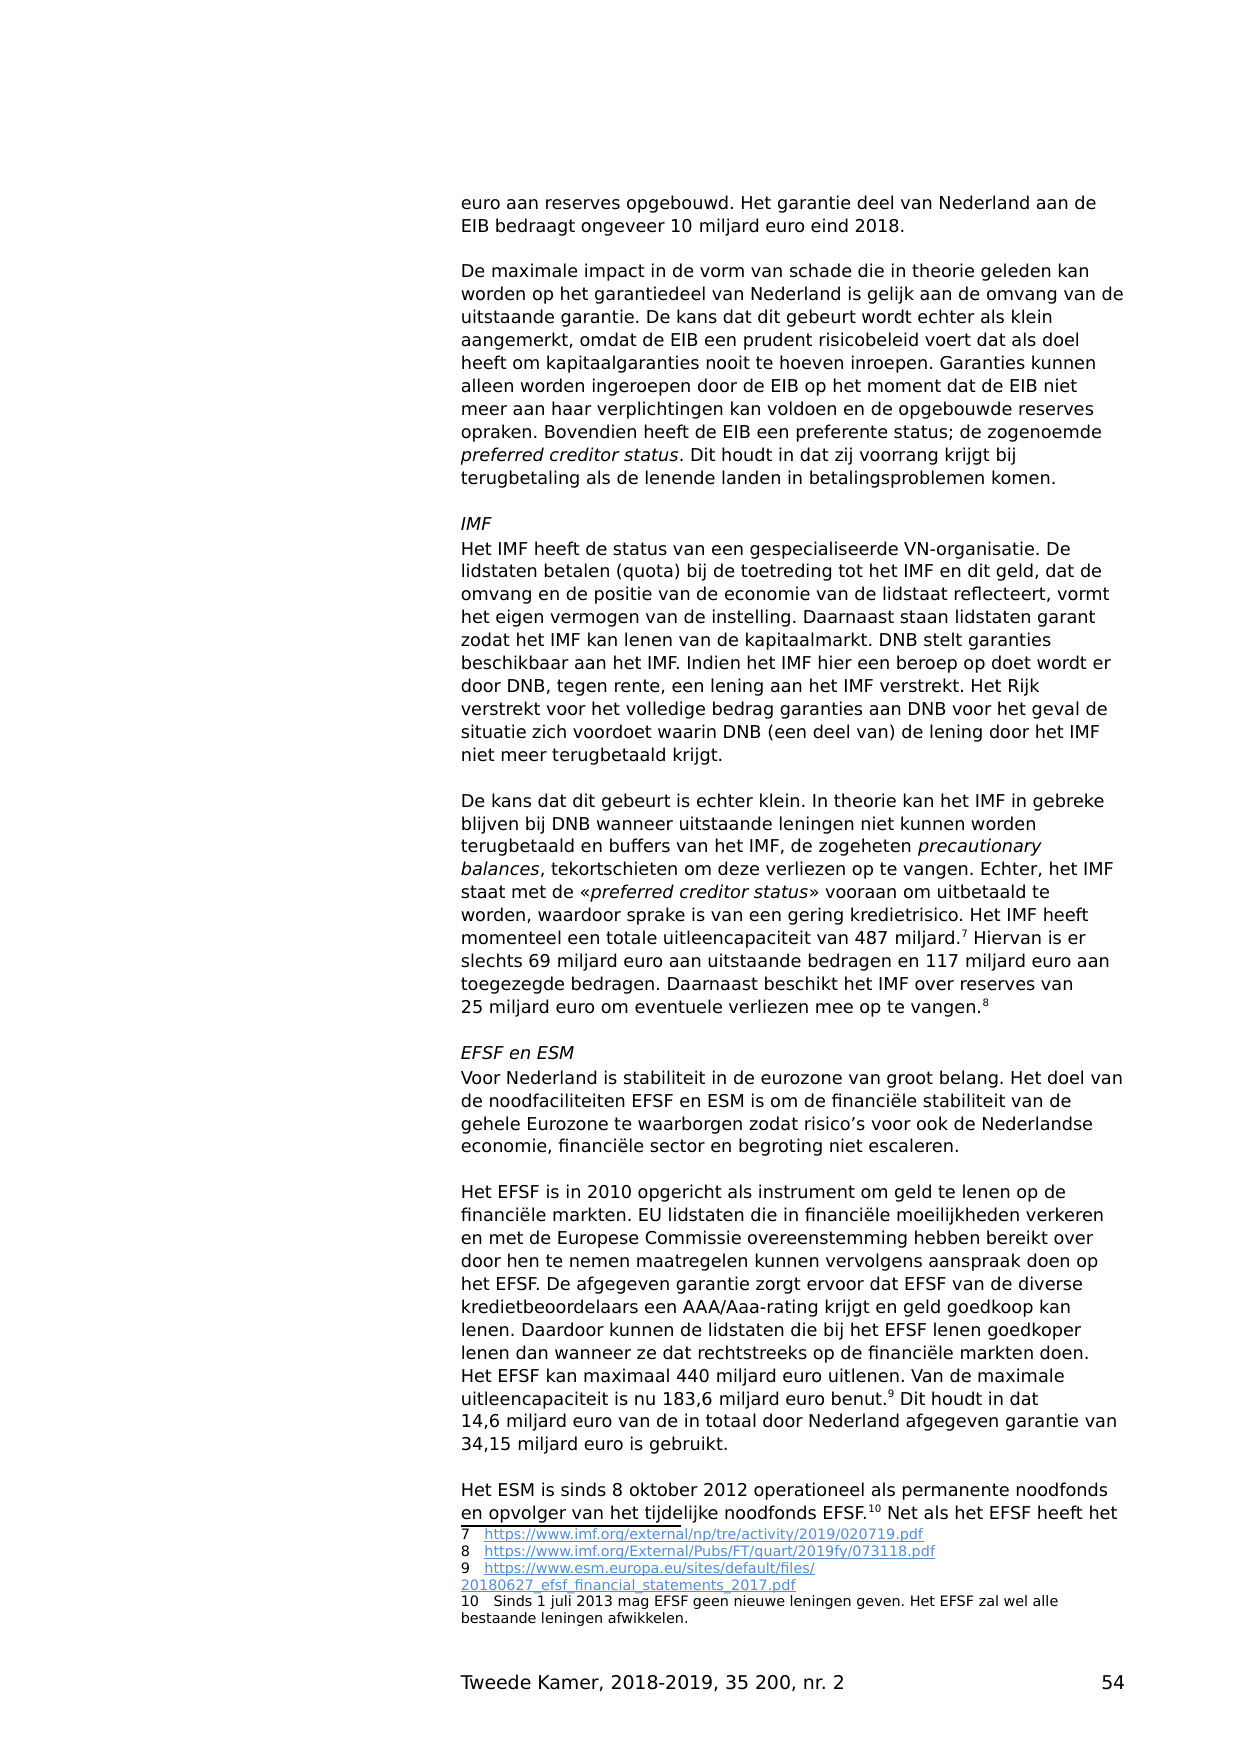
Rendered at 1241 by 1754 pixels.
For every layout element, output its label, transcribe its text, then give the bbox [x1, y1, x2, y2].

text __https://www.imf.org/External/Pubs/FT/quart/2019fy/073118.pdf [461, 1543, 1125, 1560]
text IMF [461, 512, 1125, 534]
text De kans dat dit gebeurt is echter klein. In theorie kan het IMF in gebreke blijven bij DNB wanneer uitstaande leningen niet kunnen worden terugbetaald en buffers van het IMF, de zogeheten precautionary balances, tekortschieten om deze verliezen op te vangen. Echter, het IMF staat met de «preferred creditor status» vooraan om uitbetaald te worden, waardoor sprake is van een gering kredietrisico. Het IMF heeft momenteel een totale uitleencapaciteit van 487 miljard. Hiervan is er slechts 69 miljard euro aan uitstaande bedragen en 117 miljard euro aan toegezegde bedragen. Daarnaast beschikt het IMF over reserves van 25 miljard euro om eventuele verliezen mee op te vangen. [461, 789, 1125, 1018]
text De maximale impact in de vorm van schade die in theorie geleden kan worden op het garantiedeel van Nederland is gelijk aan de omvang van de uitstaande garantie. De kans dat dit gebeurt wordt echter als klein aangemerkt, omdat de EIB een prudent risicobeleid voert dat als doel heeft om kapitaalgaranties nooit te hoeven inroepen. Garanties kunnen alleen worden ingeroepen door de EIB op het moment dat de EIB niet meer aan haar verplichtingen kan voldoen en de opgebouwde reserves opraken. Bovendien heeft de EIB een preferente status; de zogenoemde preferred creditor status. Dit houdt in dat zij voorrang krijgt bij terugbetaling als de lenende landen in betalingsproblemen komen. [461, 259, 1125, 489]
text EFSF en ESM [461, 1041, 1125, 1064]
text Het ESM is sinds 8 oktober 2012 operationeel als permanente noodfonds en opvolger van het tijdelijke noodfonds EFSF. Net als het EFSF heeft het [461, 1478, 1125, 1524]
text Het IMF heeft de status van een gespecialiseerde VN-organisatie. De lidstaten betalen (quota) bij de toetreding tot het IMF en dit geld, dat de omvang en de positie van de economie van de lidstaat reflecteert, vormt het eigen vermogen van de instelling. Daarnaast staan lidstaten garant zodat het IMF kan lenen van de kapitaalmarkt. DNB stelt garanties beschikbaar aan het IMF. Indien het IMF hier een beroep op doet wordt er door DNB, tegen rente, een lening aan het IMF verstrekt. Het Rijk verstrekt voor het volledige bedrag garanties aan DNB voor het geval de situatie zich voordoet waarin DNB (een deel van) de lening door het IMF niet meer terugbetaald krijgt. [461, 537, 1125, 766]
text __Sinds 1 juli 2013 mag EFSF geen nieuwe leningen geven. Het EFSF zal wel alle bestaande leningen afwikkelen. [461, 1593, 1125, 1627]
text Het EFSF is in 2010 opgericht als instrument om geld te lenen op de financiële markten. EU lidstaten die in financiële moeilijkheden verkeren en met de Europese Commissie overeenstemming hebben bereikt over door hen te nemen maatregelen kunnen vervolgens aanspraak doen op het EFSF. De afgegeven garantie zorgt ervoor dat EFSF van de diverse kredietbeoordelaars een AAA/Aaa-rating krijgt en geld goedkoop kan lenen. Daardoor kunnen de lidstaten die bij het EFSF lenen goedkoper lenen dan wanneer ze dat rechtstreeks op de financiële markten doen. Het EFSF kan maximaal 440 miljard euro uitlenen. Van de maximale uitleencapaciteit is nu 183,6 miljard euro benut. Dit houdt in dat 14,6 miljard euro van de in totaal door Nederland afgegeven garantie van 34,15 miljard euro is gebruikt. [461, 1180, 1125, 1455]
text euro aan reserves opgebouwd. Het garantie deel van Nederland aan de EIB bedraagt ongeveer 10 miljard euro eind 2018. [461, 191, 1125, 237]
text __https://www.imf.org/external/np/tre/activity/2019/020719.pdf [461, 1526, 1125, 1543]
text __https://www.esm.europa.eu/sites/default/files/20180627_efsf_financial_statements_2017.pdf [461, 1560, 1125, 1593]
text Voor Nederland is stabiliteit in de eurozone van groot belang. Het doel van de noodfaciliteiten EFSF en ESM is om de financiële stabiliteit van de gehele Eurozone te waarborgen zodat risico’s voor ook de Nederlandse economie, financiële sector en begroting niet escaleren. [461, 1066, 1125, 1157]
